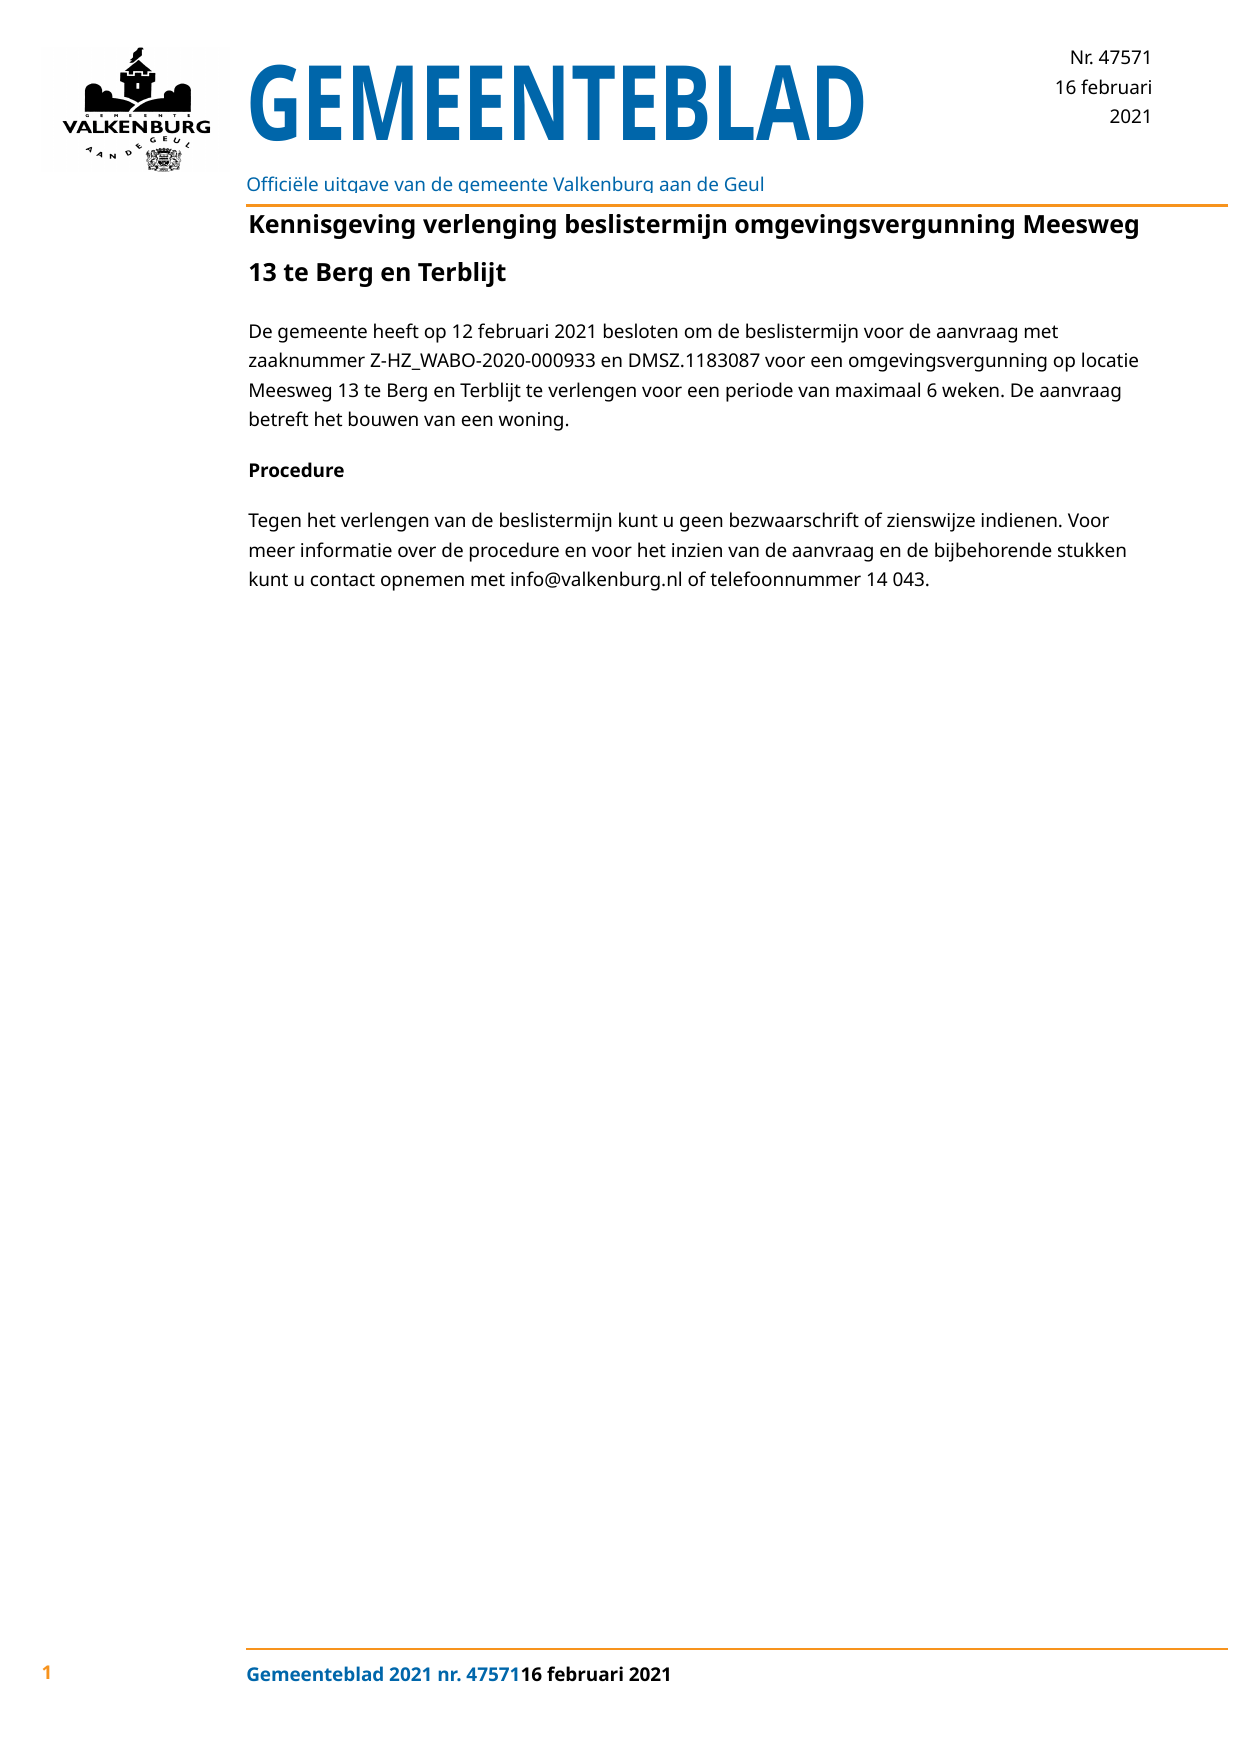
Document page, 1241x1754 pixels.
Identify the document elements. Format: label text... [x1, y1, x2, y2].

text Procedure [248, 457, 1152, 483]
picture [41, 47, 231, 172]
text De gemeente heeft op 12 februari 2021 besloten om de beslistermijn voor de aanvraag met zaaknummer Z-HZ_WABO-2020-000933 en DMSZ.1183087 voor een omgevingsvergunning op locatie Meesweg 13 te Berg en Terblijt te verlengen voor een periode van maximaal 6 weken. De aanvraag betreft het bouwen van een woning. [248, 318, 1152, 432]
text Tegen het verlengen van de beslistermijn kunt u geen bezwaarschrift of zienswijze indienen. Voor meer informatie over de procedure en voor het inzien van de aanvraag en de bijbehorende stukken kunt u contact opnemen met info@valkenburg.nl of telefoonnummer 14 043. [248, 507, 1152, 592]
text Kennisgeving verlenging beslistermijn omgevingsvergunning Meesweg 13 te Berg en Terblijt [248, 207, 1152, 288]
